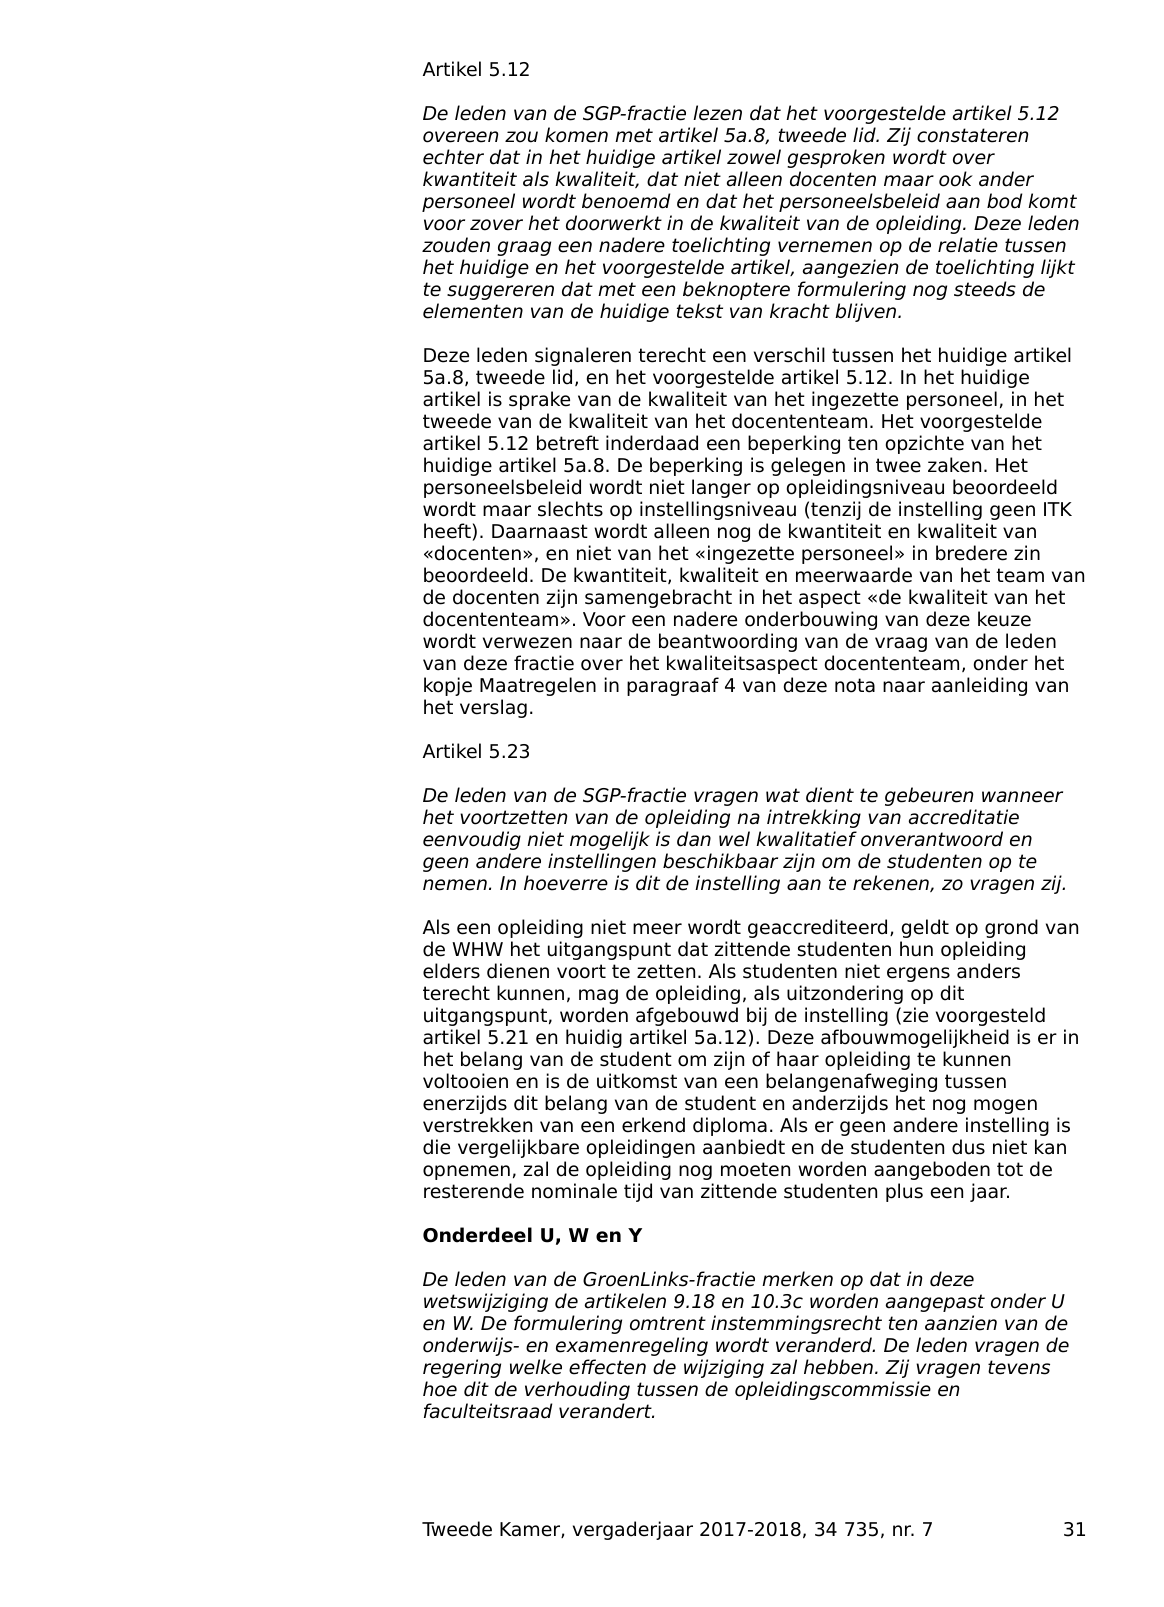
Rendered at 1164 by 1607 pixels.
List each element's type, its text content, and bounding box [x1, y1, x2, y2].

subtitle Artikel 5.23 [422, 741, 1087, 763]
subtitle Artikel 5.12 [422, 59, 1087, 81]
subtitle Onderdeel U, W en Y [422, 1225, 1087, 1247]
text Als een opleiding niet meer wordt geaccrediteerd, geldt op grond van de WHW het uitgangspunt dat zittende studenten hun opleiding elders dienen voort te zetten. Als studenten niet ergens anders terecht kunnen, mag de opleiding, als uitzondering op dit uitgangspunt, worden afgebouwd bij de instelling (zie voorgesteld artikel 5.21 en huidig artikel 5a.12). Deze afbouwmogelijkheid is er in het belang van de student om zijn of haar opleiding te kunnen voltooien en is de uitkomst van een belangenafweging tussen enerzijds dit belang van de student en anderzijds het nog mogen verstrekken van een erkend diploma. Als er geen andere instelling is die vergelijkbare opleidingen aanbiedt en de studenten dus niet kan opnemen, zal de opleiding nog moeten worden aangeboden tot de resterende nominale tijd van zittende studenten plus een jaar. [422, 917, 1087, 1203]
text De leden van de GroenLinks-fractie merken op dat in deze wetswijziging de artikelen 9.18 en 10.3c worden aangepast onder U en W. De formulering omtrent instemmingsrecht ten aanzien van de onderwijs- en examenregeling wordt veranderd. De leden vragen de regering welke effecten de wijziging zal hebben. Zij vragen tevens hoe dit de verhouding tussen de opleidingscommissie en faculteitsraad verandert. [422, 1269, 1087, 1423]
text De leden van de SGP-fractie lezen dat het voorgestelde artikel 5.12 overeen zou komen met artikel 5a.8, tweede lid. Zij constateren echter dat in het huidige artikel zowel gesproken wordt over kwantiteit als kwaliteit, dat niet alleen docenten maar ook ander personeel wordt benoemd en dat het personeelsbeleid aan bod komt voor zover het doorwerkt in de kwaliteit van de opleiding. Deze leden zouden graag een nadere toelichting vernemen op de relatie tussen het huidige en het voorgestelde artikel, aangezien de toelichting lijkt te suggereren dat met een beknoptere formulering nog steeds de elementen van de huidige tekst van kracht blijven. [422, 103, 1087, 323]
text De leden van de SGP-fractie vragen wat dient te gebeuren wanneer het voortzetten van de opleiding na intrekking van accreditatie eenvoudig niet mogelijk is dan wel kwalitatief onverantwoord en geen andere instellingen beschikbaar zijn om de studenten op te nemen. In hoeverre is dit de instelling aan te rekenen, zo vragen zij. [422, 785, 1087, 895]
text Deze leden signaleren terecht een verschil tussen het huidige artikel 5a.8, tweede lid, en het voorgestelde artikel 5.12. In het huidige artikel is sprake van de kwaliteit van het ingezette personeel, in het tweede van de kwaliteit van het docententeam. Het voorgestelde artikel 5.12 betreft inderdaad een beperking ten opzichte van het huidige artikel 5a.8. De beperking is gelegen in twee zaken. Het personeelsbeleid wordt niet langer op opleidingsniveau beoordeeld wordt maar slechts op instellingsniveau (tenzij de instelling geen ITK heeft). Daarnaast wordt alleen nog de kwantiteit en kwaliteit van «docenten», en niet van het «ingezette personeel» in bredere zin beoordeeld. De kwantiteit, kwaliteit en meerwaarde van het team van de docenten zijn samengebracht in het aspect «de kwaliteit van het docententeam». Voor een nadere onderbouwing van deze keuze wordt verwezen naar de beantwoording van de vraag van de leden van deze fractie over het kwaliteitsaspect docententeam, onder het kopje Maatregelen in paragraaf 4 van deze nota naar aanleiding van het verslag. [422, 345, 1087, 719]
